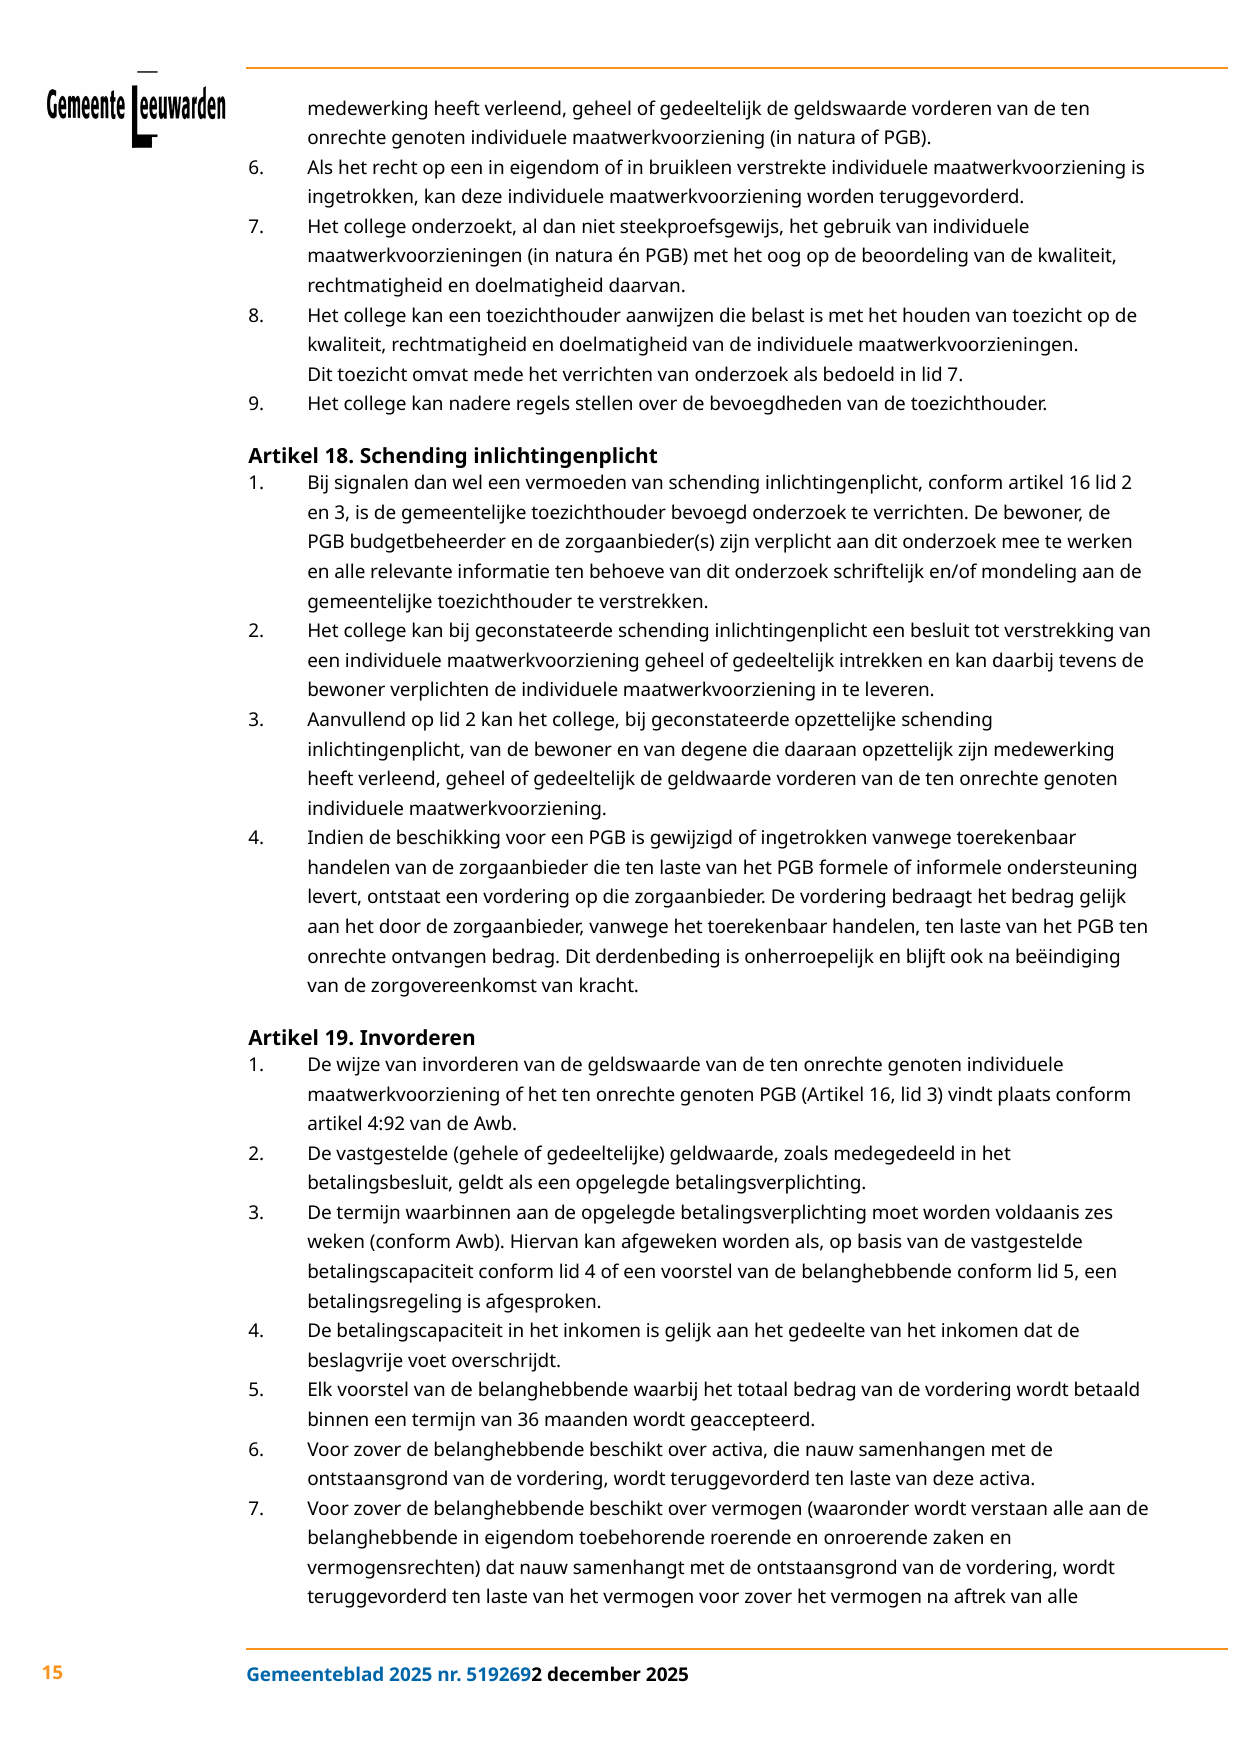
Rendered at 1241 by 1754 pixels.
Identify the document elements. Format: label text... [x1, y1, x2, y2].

list Voor zover de belanghebbende beschikt over vermogen (waaronder wordt verstaan alle aan de belanghebbende in eigendom toebehorende roerende en onroerende zaken en vermogensrechten) dat nauw samenhangt met de ontstaansgrond van de vordering, wordt teruggevorderd ten laste van het vermogen voor zover het vermogen na aftrek van alle [248, 1495, 1152, 1609]
text Artikel 18. Schending inlichtingenplicht [248, 441, 1152, 469]
list Bij signalen dan wel een vermoeden van schending inlichtingenplicht, conform artikel 16 lid 2 en 3, is de gemeentelijke toezichthouder bevoegd onderzoek te verrichten. De bewoner, de PGB budgetbeheerder en de zorgaanbieder(s) zijn verplicht aan dit onderzoek mee te werken en alle relevante informatie ten behoeve van dit onderzoek schriftelijk en/of mondeling aan de gemeentelijke toezichthouder te verstrekken. [248, 469, 1152, 613]
list medewerking heeft verleend, geheel of gedeeltelijk de geldswaarde vorderen van de ten onrechte genoten individuele maatwerkvoorziening (in natura of PGB). [248, 95, 1152, 150]
list Elk voorstel van de belanghebbende waarbij het totaal bedrag van de vordering wordt betaald binnen een termijn van 36 maanden wordt geaccepteerd. [248, 1377, 1152, 1432]
list De termijn waarbinnen aan de opgelegde betalingsverplichting moet worden voldaanis zes weken (conform Awb). Hiervan kan afgeweken worden als, op basis van de vastgestelde betalingscapaciteit conform lid 4 of een voorstel van de belanghebbende conform lid 5, een betalingsregeling is afgesproken. [248, 1199, 1152, 1314]
list Het college onderzoekt, al dan niet steekproefsgewijs, het gebruik van individuele maatwerkvoorzieningen (in natura én PGB) met het oog op de beoordeling van de kwaliteit, rechtmatigheid en doelmatigheid daarvan. [248, 213, 1152, 298]
list De vastgestelde (gehele of gedeeltelijke) geldwaarde, zoals medegedeeld in het betalingsbesluit, geldt als een opgelegde betalingsverplichting. [248, 1140, 1152, 1195]
list Voor zover de belanghebbende beschikt over activa, die nauw samenhangen met de ontstaansgrond van de vordering, wordt teruggevorderd ten laste van deze activa. [248, 1436, 1152, 1491]
list De betalingscapaciteit in het inkomen is gelijk aan het gedeelte van het inkomen dat de beslagvrije voet overschrijdt. [248, 1317, 1152, 1373]
list Het college kan nadere regels stellen over de bevoegdheden van de toezichthouder. [248, 391, 1152, 416]
list Het college kan bij geconstateerde schending inlichtingenplicht een besluit tot verstrekking van een individuele maatwerkvoorziening geheel of gedeeltelijk intrekken en kan daarbij tevens de bewoner verplichten de individuele maatwerkvoorziening in te leveren. [248, 617, 1152, 702]
text Artikel 19. Invorderen [248, 1023, 1152, 1051]
list Indien de beschikking voor een PGB is gewijzigd of ingetrokken vanwege toerekenbaar handelen van de zorgaanbieder die ten laste van het PGB formele of informele ondersteuning levert, ontstaat een vordering op die zorgaanbieder. De vordering bedraagt het bedrag gelijk aan het door de zorgaanbieder, vanwege het toerekenbaar handelen, ten laste van het PGB ten onrechte ontvangen bedrag. Dit derdenbeding is onherroepelijk en blijft ook na beëindiging van de zorgovereenkomst van kracht. [248, 824, 1152, 998]
list Dit toezicht omvat mede het verrichten van onderzoek als bedoeld in lid 7. [248, 361, 1152, 387]
picture [41, 47, 231, 172]
list Als het recht op een in eigendom of in bruikleen verstrekte individuele maatwerkvoorziening is ingetrokken, kan deze individuele maatwerkvoorziening worden teruggevorderd. [248, 154, 1152, 209]
list Aanvullend op lid 2 kan het college, bij geconstateerde opzettelijke schending inlichtingenplicht, van de bewoner en van degene die daaraan opzettelijk zijn medewerking heeft verleend, geheel of gedeeltelijk de geldwaarde vorderen van de ten onrechte genoten individuele maatwerkvoorziening. [248, 706, 1152, 821]
list Het college kan een toezichthouder aanwijzen die belast is met het houden van toezicht op de kwaliteit, rechtmatigheid en doelmatigheid van de individuele maatwerkvoorzieningen. [248, 302, 1152, 357]
list De wijze van invorderen van de geldswaarde van de ten onrechte genoten individuele maatwerkvoorziening of het ten onrechte genoten PGB (Artikel 16, lid 3) vindt plaats conform artikel 4:92 van de Awb. [248, 1051, 1152, 1136]
